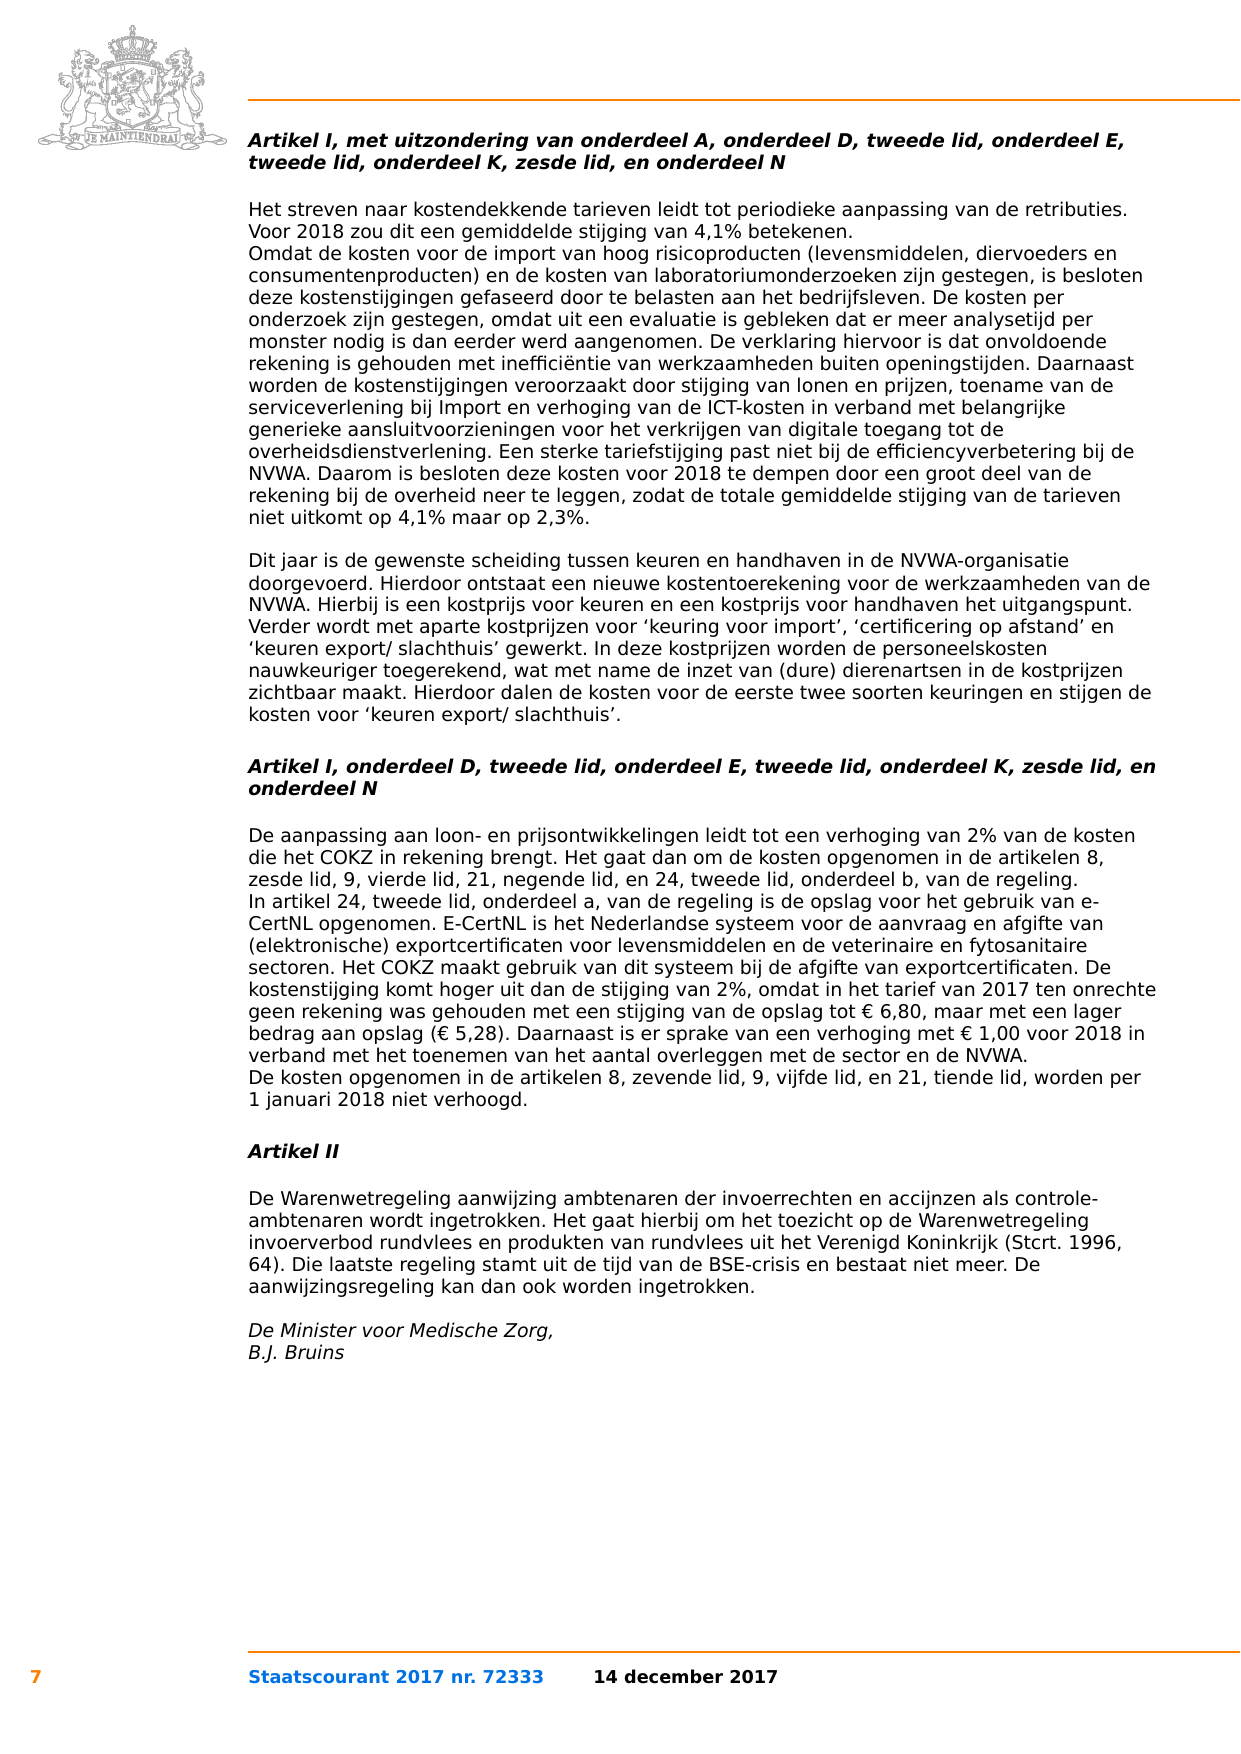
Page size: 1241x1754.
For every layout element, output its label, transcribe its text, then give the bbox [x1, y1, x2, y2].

text In artikel 24, tweede lid, onderdeel a, van de regeling is de opslag voor het gebruik van e-CertNL opgenomen. E-CertNL is het Nederlandse systeem voor de aanvraag en afgifte van (elektronische) exportcertificaten voor levensmiddelen en de veterinaire en fytosanitaire sectoren. Het COKZ maakt gebruik van dit systeem bij de afgifte van exportcertificaten. De kostenstijging komt hoger uit dan de stijging van 2%, omdat in het tarief van 2017 ten onrechte geen rekening was gehouden met een stijging van de opslag tot € 6,80, maar met een lager bedrag aan opslag (€ 5,28). Daarnaast is er sprake van een verhoging met € 1,00 voor 2018 in verband met het toenemen van het aantal overleggen met de sector en de NVWA. [248, 891, 1163, 1067]
subtitle Artikel I, met uitzondering van onderdeel A, onderdeel D, tweede lid, onderdeel E, tweede lid, onderdeel K, zesde lid, en onderdeel N [248, 130, 1163, 174]
text De aanpassing aan loon- en prijsontwikkelingen leidt tot een verhoging van 2% van de kosten die het COKZ in rekening brengt. Het gaat dan om de kosten opgenomen in de artikelen 8, zesde lid, 9, vierde lid, 21, negende lid, en 24, tweede lid, onderdeel b, van de regeling. [248, 825, 1163, 891]
text Dit jaar is de gewenste scheiding tussen keuren en handhaven in de NVWA-organisatie doorgevoerd. Hierdoor ontstaat een nieuwe kostentoerekening voor de werkzaamheden van de NVWA. Hierbij is een kostprijs voor keuren en een kostprijs voor handhaven het uitgangspunt. Verder wordt met aparte kostprijzen voor ‘keuring voor import’, ‘certificering op afstand’ en ‘keuren export/ slachthuis’ gewerkt. In deze kostprijzen worden de personeelskosten nauwkeuriger toegerekend, wat met name de inzet van (dure) dierenartsen in de kostprijzen zichtbaar maakt. Hierdoor dalen de kosten voor de eerste twee soorten keuringen en stijgen de kosten voor ‘keuren export/ slachthuis’. [248, 550, 1163, 726]
text Omdat de kosten voor de import van hoog risicoproducten (levensmiddelen, diervoeders en consumentenproducten) en de kosten van laboratoriumonderzoeken zijn gestegen, is besloten deze kostenstijgingen gefaseerd door te belasten aan het bedrijfsleven. De kosten per onderzoek zijn gestegen, omdat uit een evaluatie is gebleken dat er meer analysetijd per monster nodig is dan eerder werd aangenomen. De verklaring hiervoor is dat onvoldoende rekening is gehouden met inefficiëntie van werkzaamheden buiten openingstijden. Daarnaast worden de kostenstijgingen veroorzaakt door stijging van lonen en prijzen, toename van de serviceverlening bij Import en verhoging van de ICT-kosten in verband met belangrijke generieke aansluitvoorzieningen voor het verkrijgen van digitale toegang tot de overheidsdienstverlening. Een sterke tariefstijging past niet bij de efficiencyverbetering bij de NVWA. Daarom is besloten deze kosten voor 2018 te dempen door een groot deel van de rekening bij de overheid neer te leggen, zodat de totale gemiddelde stijging van de tarieven niet uitkomt op 4,1% maar op 2,3%. [248, 243, 1163, 528]
subtitle Artikel II [248, 1141, 1163, 1163]
text De kosten opgenomen in de artikelen 8, zevende lid, 9, vijfde lid, en 21, tiende lid, worden per 1 januari 2018 niet verhoogd. [248, 1067, 1163, 1111]
subtitle Artikel I, onderdeel D, tweede lid, onderdeel E, tweede lid, onderdeel K, zesde lid, en onderdeel N [248, 756, 1163, 800]
picture [38, 25, 227, 150]
text De Minister voor Medische Zorg, B.J. Bruins [248, 1320, 1163, 1364]
text De Warenwetregeling aanwijzing ambtenaren der invoerrechten en accijnzen als controle-ambtenaren wordt ingetrokken. Het gaat hierbij om het toezicht op de Warenwetregeling invoerverbod rundvlees en produkten van rundvlees uit het Verenigd Koninkrijk (Stcrt. 1996, 64). Die laatste regeling stamt uit de tijd van de BSE-crisis en bestaat niet meer. De aanwijzingsregeling kan dan ook worden ingetrokken. [248, 1188, 1163, 1298]
text Het streven naar kostendekkende tarieven leidt tot periodieke aanpassing van de retributies. Voor 2018 zou dit een gemiddelde stijging van 4,1% betekenen. [248, 199, 1163, 243]
